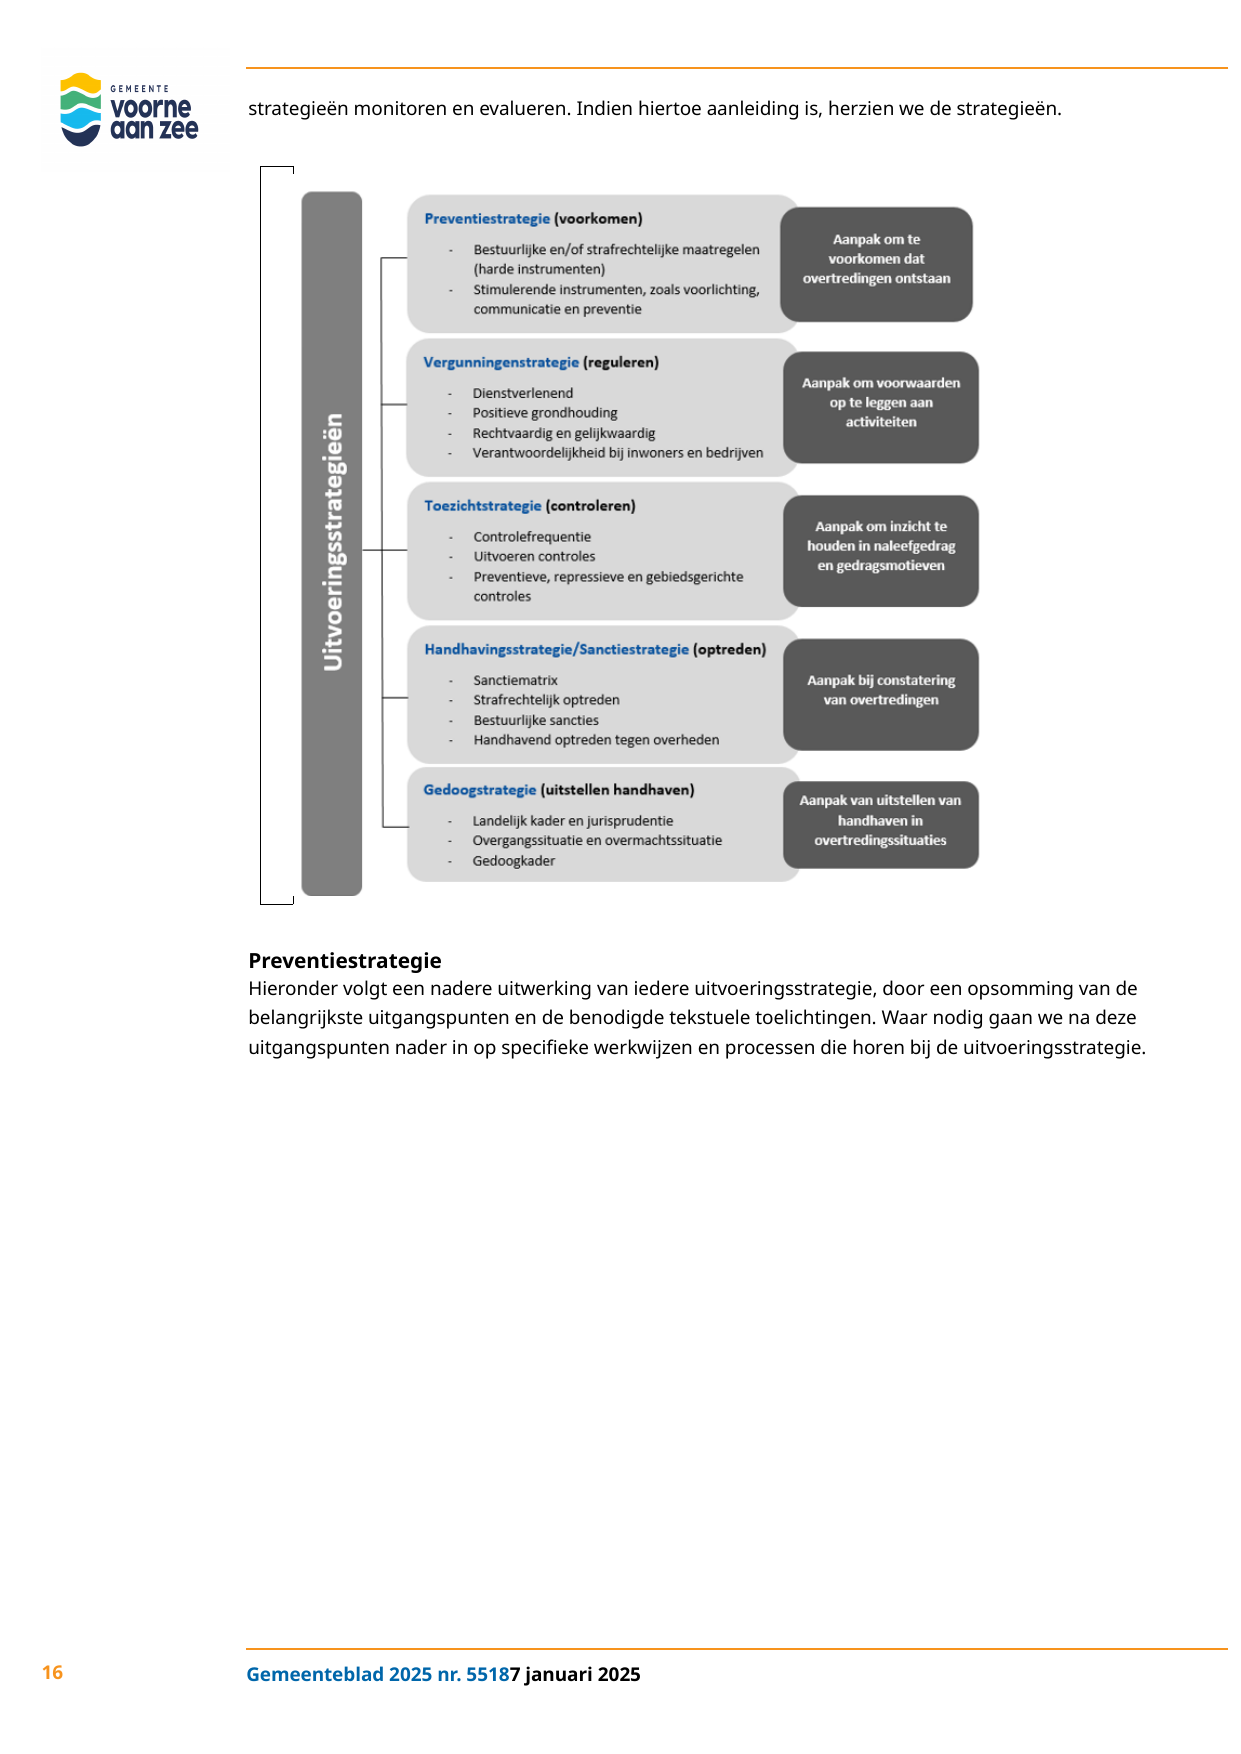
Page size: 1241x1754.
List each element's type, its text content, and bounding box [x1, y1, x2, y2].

text Preventiestrategie [248, 946, 1152, 975]
text Hieronder volgt een nadere uitwerking van iedere uitvoeringsstrategie, door een opsomming van de belangrijkste uitgangspunten en de benodigde tekstuele toelichtingen. Waar nodig gaan we na deze uitgangspunten nader in op specifieke werkwijzen en processen die horen bij de uitvoeringsstrategie. [248, 975, 1152, 1060]
picture [268, 174, 1036, 896]
picture [41, 47, 231, 172]
text strategieën monitoren en evalueren. Indien hiertoe aanleiding is, herzien we de strategieën. [248, 95, 1152, 121]
